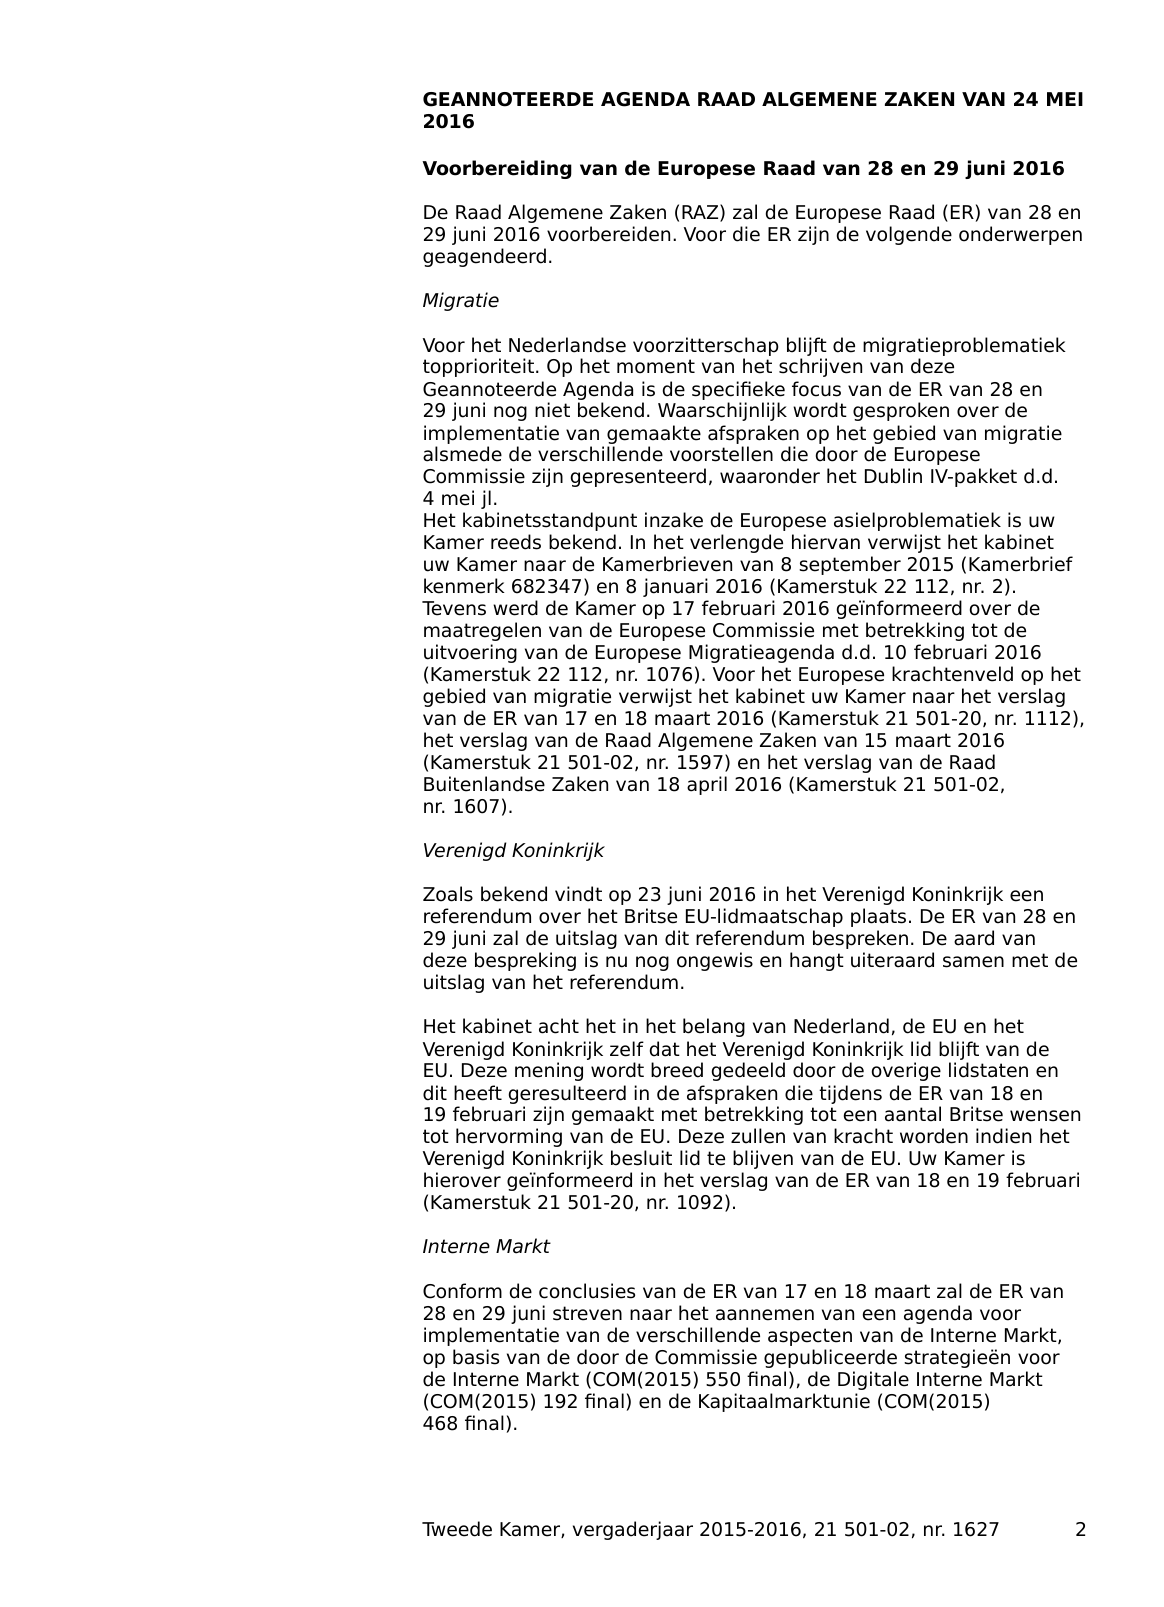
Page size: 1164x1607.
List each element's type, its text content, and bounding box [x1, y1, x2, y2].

subtitle Migratie [422, 290, 1087, 312]
text De Raad Algemene Zaken (RAZ) zal de Europese Raad (ER) van 28 en 29 juni 2016 voorbereiden. Voor die ER zijn de volgende onderwerpen geagendeerd. [422, 202, 1087, 268]
text Zoals bekend vindt op 23 juni 2016 in het Verenigd Koninkrijk een referendum over het Britse EU-lidmaatschap plaats. De ER van 28 en 29 juni zal de uitslag van dit referendum bespreken. De aard van deze bespreking is nu nog ongewis en hangt uiteraard samen met de uitslag van het referendum. [422, 884, 1087, 994]
text Voor het Nederlandse voorzitterschap blijft de migratieproblematiek topprioriteit. Op het moment van het schrijven van deze Geannoteerde Agenda is de specifieke focus van de ER van 28 en 29 juni nog niet bekend. Waarschijnlijk wordt gesproken over de implementatie van gemaakte afspraken op het gebied van migratie alsmede de verschillende voorstellen die door de Europese Commissie zijn gepresenteerd, waaronder het Dublin IV-pakket d.d. 4 mei jl. [422, 334, 1087, 510]
text Het kabinetsstandpunt inzake de Europese asielproblematiek is uw Kamer reeds bekend. In het verlengde hiervan verwijst het kabinet uw Kamer naar de Kamerbrieven van 8 september 2015 (Kamerbrief kenmerk 682347) en 8 januari 2016 (Kamerstuk 22 112, nr. 2). Tevens werd de Kamer op 17 februari 2016 geïnformeerd over de maatregelen van de Europese Commissie met betrekking tot de uitvoering van de Europese Migratieagenda d.d. 10 februari 2016 (Kamerstuk 22 112, nr. 1076). Voor het Europese krachtenveld op het gebied van migratie verwijst het kabinet uw Kamer naar het verslag van de ER van 17 en 18 maart 2016 (Kamerstuk 21 501-20, nr. 1112), het verslag van de Raad Algemene Zaken van 15 maart 2016 (Kamerstuk 21 501-02, nr. 1597) en het verslag van de Raad Buitenlandse Zaken van 18 april 2016 (Kamerstuk 21 501-02, nr. 1607). [422, 510, 1087, 818]
subtitle Voorbereiding van de Europese Raad van 28 en 29 juni 2016 [422, 158, 1087, 180]
text Conform de conclusies van de ER van 17 en 18 maart zal de ER van 28 en 29 juni streven naar het aannemen van een agenda voor implementatie van de verschillende aspecten van de Interne Markt, op basis van de door de Commissie gepubliceerde strategieën voor de Interne Markt (COM(2015) 550 final), de Digitale Interne Markt (COM(2015) 192 final) en de Kapitaalmarktunie (COM(2015) 468 final). [422, 1281, 1087, 1434]
text Het kabinet acht het in het belang van Nederland, de EU en het Verenigd Koninkrijk zelf dat het Verenigd Koninkrijk lid blijft van de EU. Deze mening wordt breed gedeeld door de overige lidstaten en dit heeft geresulteerd in de afspraken die tijdens de ER van 18 en 19 februari zijn gemaakt met betrekking tot een aantal Britse wensen tot hervorming van de EU. Deze zullen van kracht worden indien het Verenigd Koninkrijk besluit lid te blijven van de EU. Uw Kamer is hierover geïnformeerd in het verslag van de ER van 18 en 19 februari (Kamerstuk 21 501-20, nr. 1092). [422, 1016, 1087, 1214]
subtitle Interne Markt [422, 1236, 1087, 1258]
subtitle GEANNOTEERDE AGENDA RAAD ALGEMENE ZAKEN VAN 24 MEI 2016 [422, 89, 1087, 133]
subtitle Verenigd Koninkrijk [422, 840, 1087, 862]
